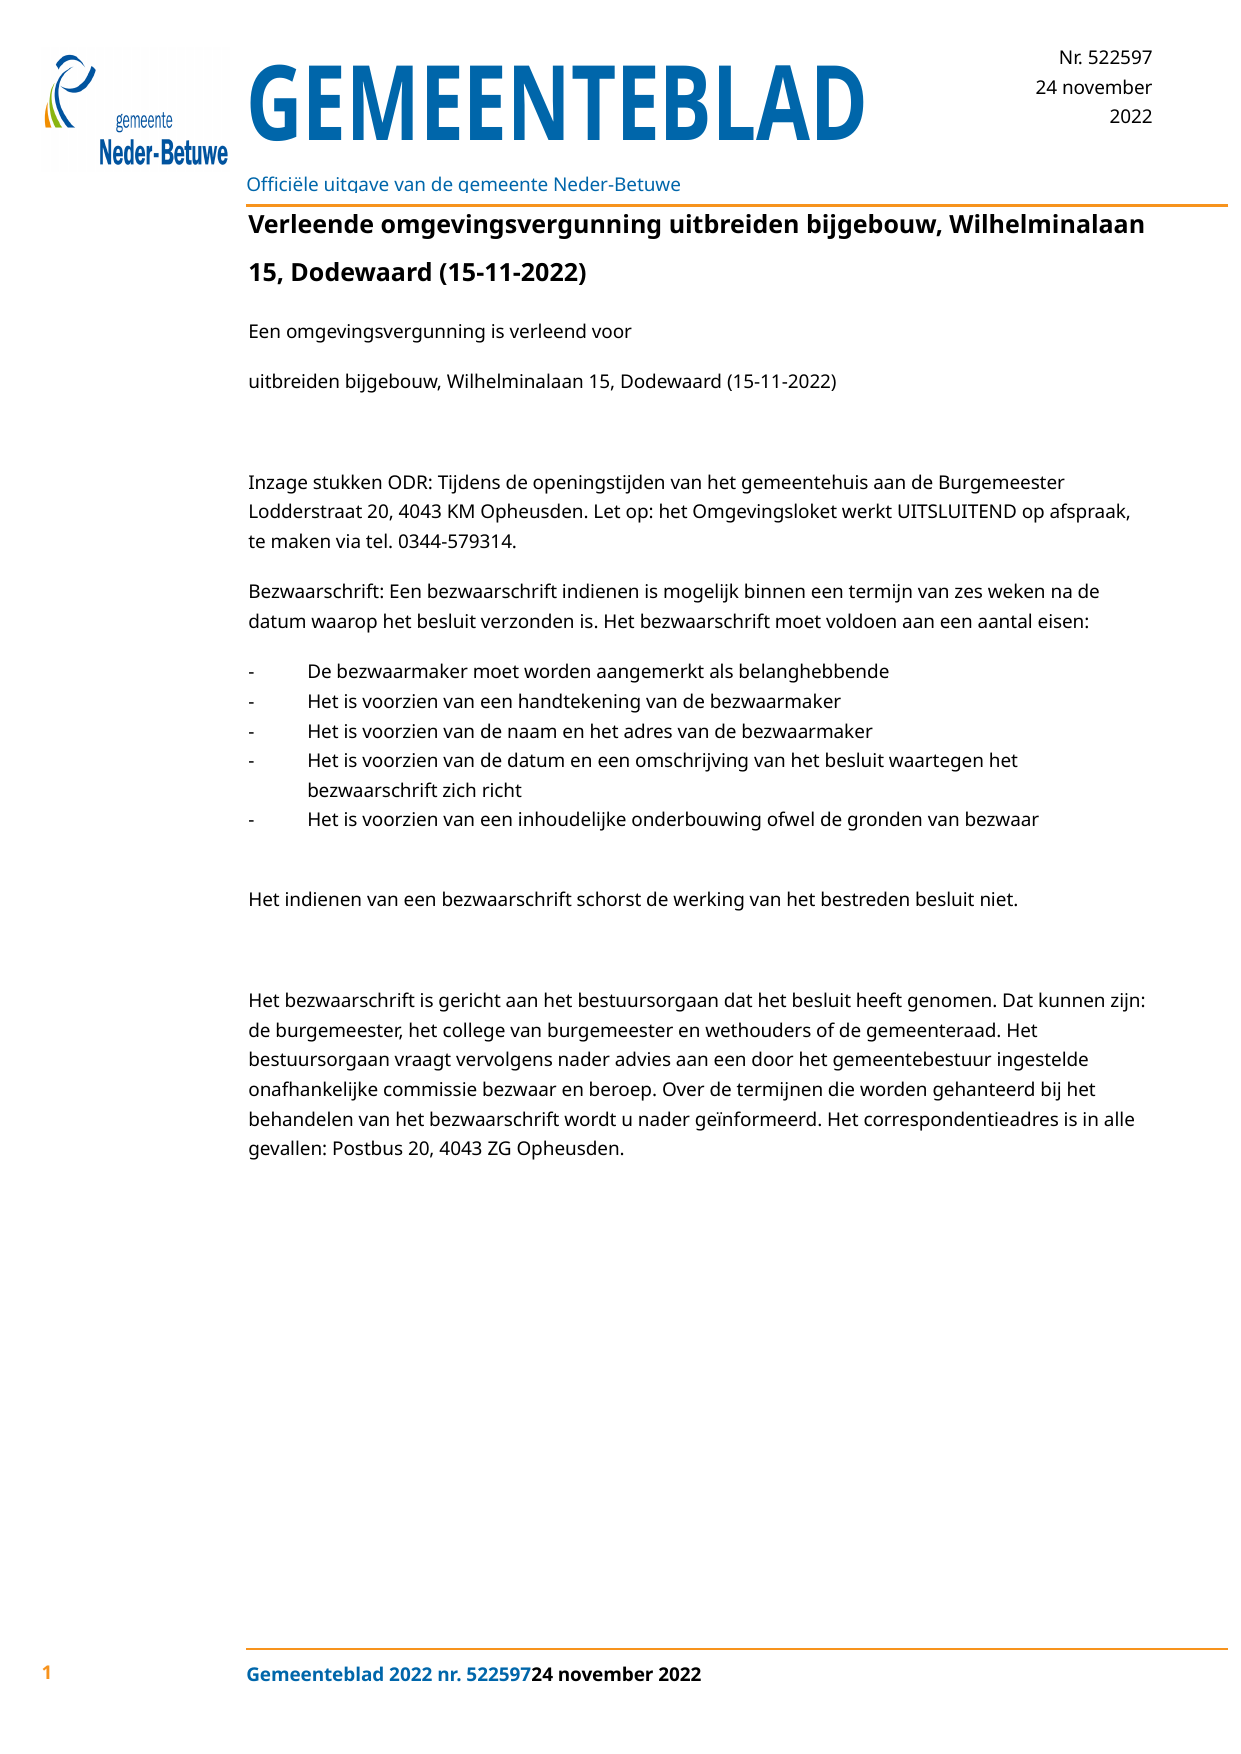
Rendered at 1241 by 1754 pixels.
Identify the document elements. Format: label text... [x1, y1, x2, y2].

picture [41, 47, 231, 172]
text Verleende omgevingsvergunning uitbreiden bijgebouw, Wilhelminalaan 15, Dodewaard (15-11-2022) [248, 207, 1152, 288]
list De bezwaarmaker moet worden aangemerkt als belanghebbende [248, 659, 1152, 684]
text Bezwaarschrift: Een bezwaarschrift indienen is mogelijk binnen een termijn van zes weken na de datum waarop het besluit verzonden is. Het bezwaarschrift moet voldoen aan een aantal eisen: [248, 579, 1152, 634]
text Een omgevingsvergunning is verleend voor [248, 318, 1152, 344]
list Het is voorzien van een inhoudelijke onderbouwing ofwel de gronden van bezwaar [248, 807, 1152, 832]
list Het is voorzien van een handtekening van de bezwaarmaker [248, 688, 1152, 714]
list Het is voorzien van de datum en een omschrijving van het besluit waartegen het bezwaarschrift zich richt [248, 747, 1152, 803]
text Inzage stukken ODR: Tijdens de openingstijden van het gemeentehuis aan de Burgemeester Lodderstraat 20, 4043 KM Opheusden. Let op: het Omgevingsloket werkt UITSLUITEND op afspraak, te maken via tel. 0344-579314. [248, 469, 1152, 554]
text Het bezwaarschrift is gericht aan het bestuursorgaan dat het besluit heeft genomen. Dat kunnen zijn: de burgemeester, het college van burgemeester en wethouders of de gemeenteraad. Het bestuursorgaan vraagt vervolgens nader advies aan een door het gemeentebestuur ingestelde onafhankelijke commissie bezwaar en beroep. Over de termijnen die worden gehanteerd bij het behandelen van het bezwaarschrift wordt u nader geïnformeerd. Het correspondentieadres is in alle gevallen: Postbus 20, 4043 ZG Opheusden. [248, 987, 1152, 1161]
text uitbreiden bijgebouw, Wilhelminalaan 15, Dodewaard (15-11-2022) [248, 368, 1152, 394]
text Het indienen van een bezwaarschrift schorst de werking van het bestreden besluit niet. [248, 887, 1152, 912]
list Het is voorzien van de naam en het adres van de bezwaarmaker [248, 718, 1152, 744]
